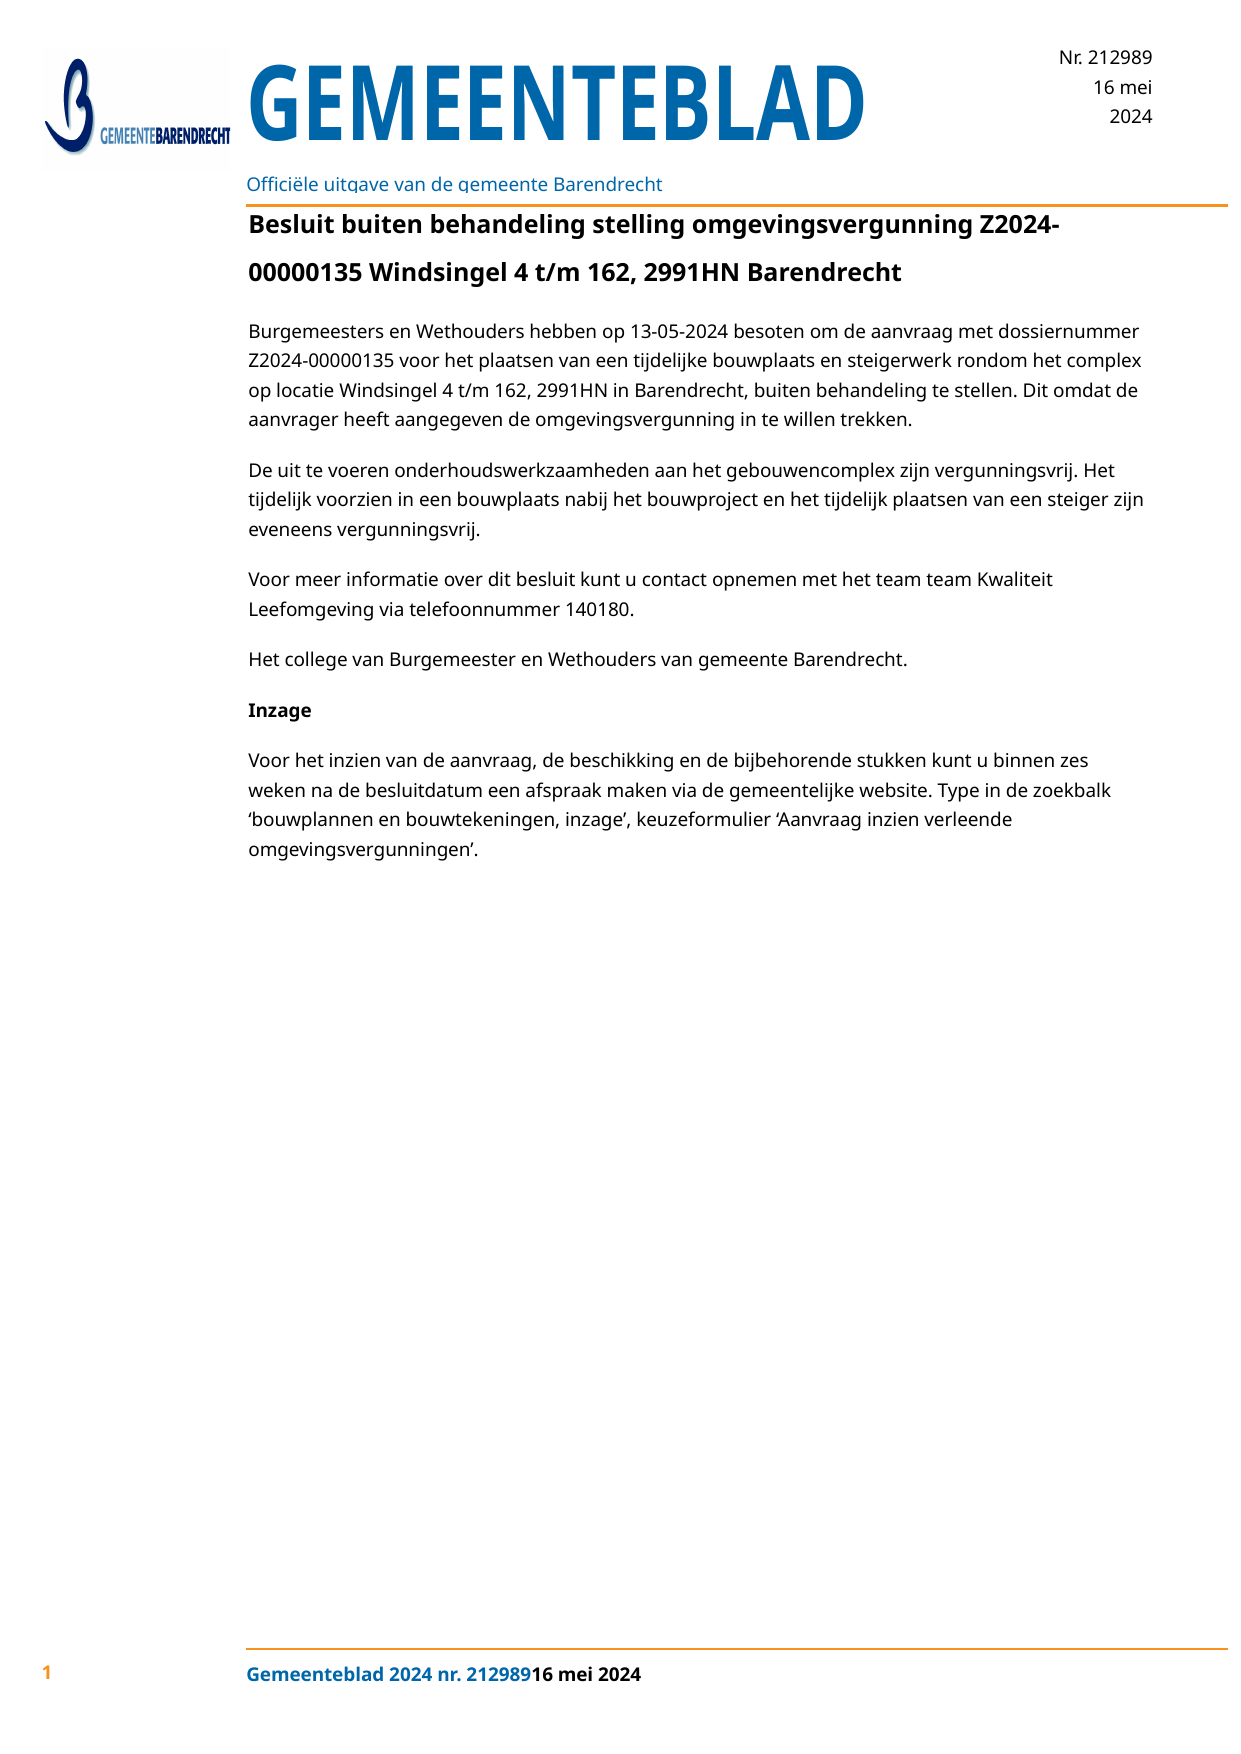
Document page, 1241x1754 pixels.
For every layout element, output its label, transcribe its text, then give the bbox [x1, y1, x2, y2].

text Het college van Burgemeester en Wethouders van gemeente Barendrecht. [248, 647, 1152, 672]
text Burgemeesters en Wethouders hebben op 13-05-2024 besoten om de aanvraag met dossiernummer Z2024-00000135 voor het plaatsen van een tijdelijke bouwplaats en steigerwerk rondom het complex op locatie Windsingel 4 t/m 162, 2991HN in Barendrecht, buiten behandeling te stellen. Dit omdat de aanvrager heeft aangegeven de omgevingsvergunning in te willen trekken. [248, 318, 1152, 432]
text Inzage [248, 697, 1152, 723]
text Besluit buiten behandeling stelling omgevingsvergunning Z2024-00000135 Windsingel 4 t/m 162, 2991HN Barendrecht [248, 207, 1152, 288]
text De uit te voeren onderhoudswerkzaamheden aan het gebouwencomplex zijn vergunningsvrij. Het tijdelijk voorzien in een bouwplaats nabij het bouwproject en het tijdelijk plaatsen van een steiger zijn eveneens vergunningsvrij. [248, 457, 1152, 542]
text Voor het inzien van de aanvraag, de beschikking en de bijbehorende stukken kunt u binnen zes weken na de besluitdatum een afspraak maken via de gemeentelijke website. Type in de zoekbalk ‘bouwplannen en bouwtekeningen, inzage’, keuzeformulier ‘Aanvraag inzien verleende omgevingsvergunningen’. [248, 747, 1152, 862]
picture [41, 47, 231, 172]
text Voor meer informatie over dit besluit kunt u contact opnemen met het team team Kwaliteit Leefomgeving via telefoonnummer 140180. [248, 567, 1152, 622]
